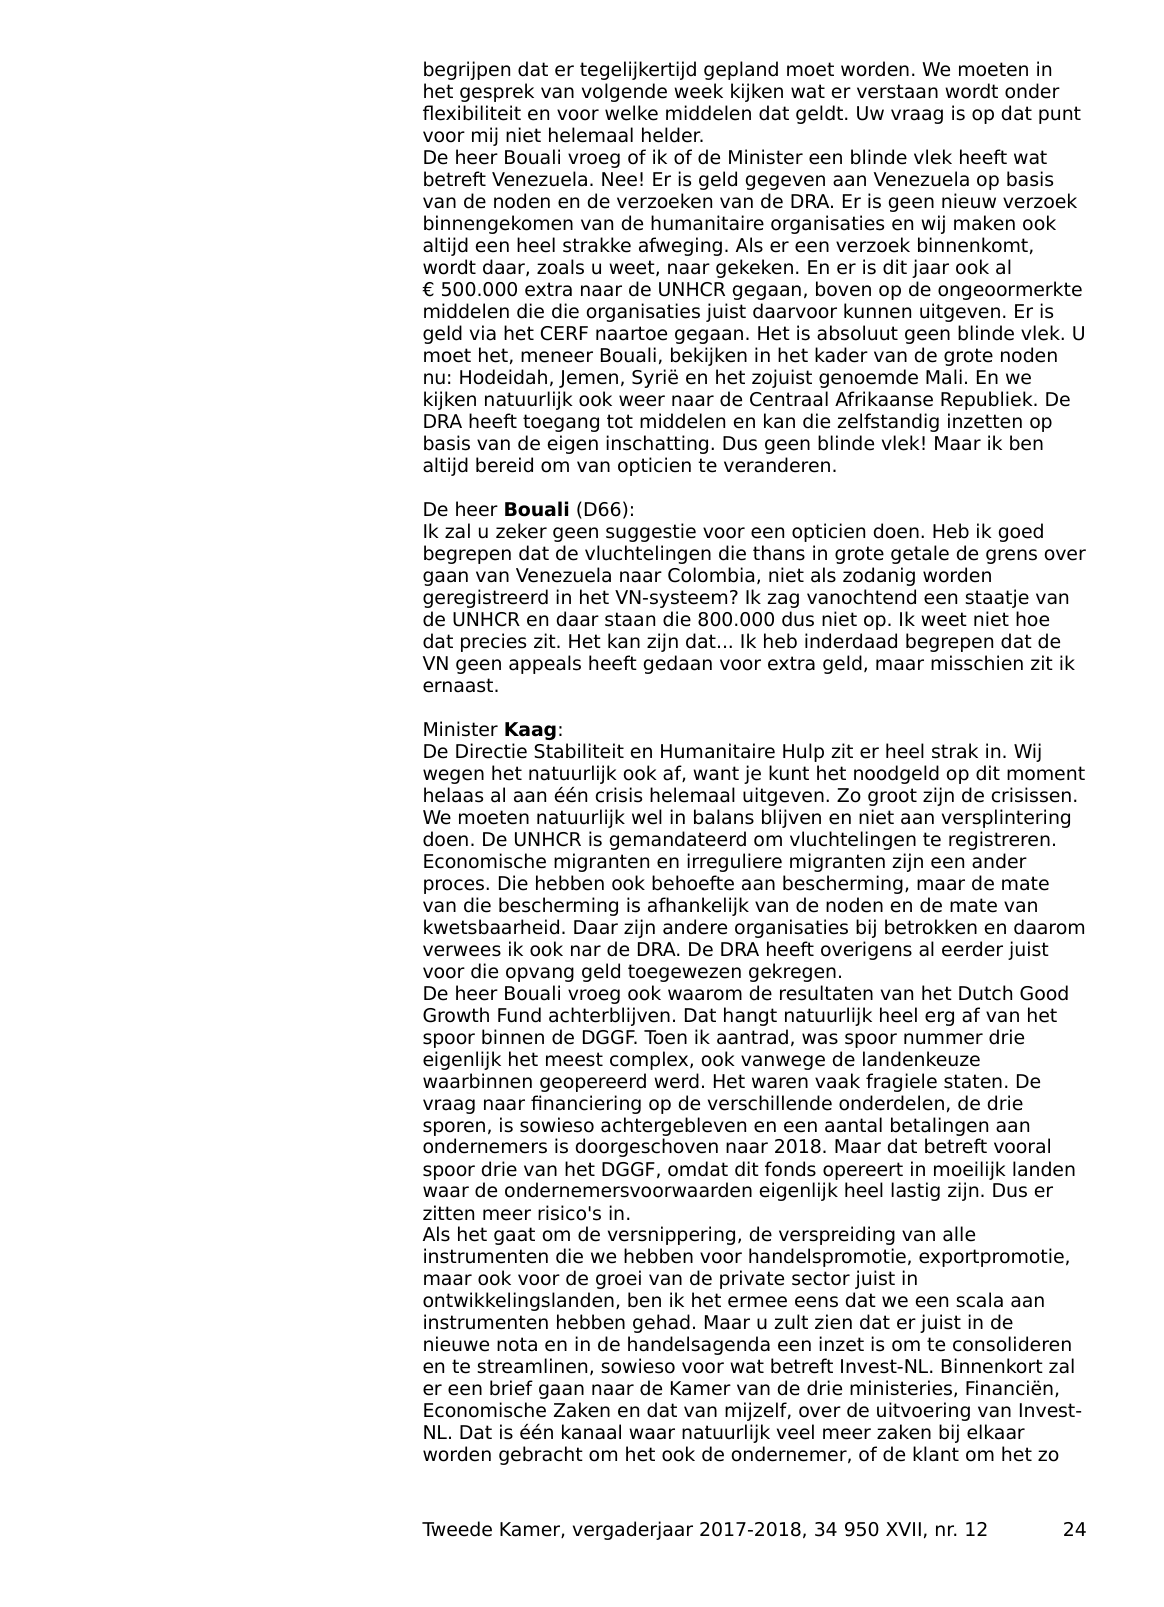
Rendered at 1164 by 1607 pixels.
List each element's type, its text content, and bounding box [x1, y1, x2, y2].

text De heer Bouali vroeg of ik of de Minister een blinde vlek heeft wat betreft Venezuela. Nee! Er is geld gegeven aan Venezuela op basis van de noden en de verzoeken van de DRA. Er is geen nieuw verzoek binnengekomen van de humanitaire organisaties en wij maken ook altijd een heel strakke afweging. Als er een verzoek binnenkomt, wordt daar, zoals u weet, naar gekeken. En er is dit jaar ook al € 500.000 extra naar de UNHCR gegaan, boven op de ongeoormerkte middelen die die organisaties juist daarvoor kunnen uitgeven. Er is geld via het CERF naartoe gegaan. Het is absoluut geen blinde vlek. U moet het, meneer Bouali, bekijken in het kader van de grote noden nu: Hodeidah, Jemen, Syrië en het zojuist genoemde Mali. En we kijken natuurlijk ook weer naar de Centraal Afrikaanse Republiek. De DRA heeft toegang tot middelen en kan die zelfstandig inzetten op basis van de eigen inschatting. Dus geen blinde vlek! Maar ik ben altijd bereid om van opticien te veranderen. [422, 147, 1087, 477]
text Minister Kaag: [422, 719, 1087, 741]
text Als het gaat om de versnippering, de verspreiding van alle instrumenten die we hebben voor handelspromotie, exportpromotie, maar ook voor de groei van de private sector juist in ontwikkelingslanden, ben ik het ermee eens dat we een scala aan instrumenten hebben gehad. Maar u zult zien dat er juist in de nieuwe nota en in de handelsagenda een inzet is om te consolideren en te streamlinen, sowieso voor wat betreft Invest-NL. Binnenkort zal er een brief gaan naar de Kamer van de drie ministeries, Financiën, Economische Zaken en dat van mijzelf, over de uitvoering van Invest-NL. Dat is één kanaal waar natuurlijk veel meer zaken bij elkaar worden gebracht om het ook de ondernemer, of de klant om het zo [422, 1224, 1087, 1466]
text Ik zal u zeker geen suggestie voor een opticien doen. Heb ik goed begrepen dat de vluchtelingen die thans in grote getale de grens over gaan van Venezuela naar Colombia, niet als zodanig worden geregistreerd in het VN-systeem? Ik zag vanochtend een staatje van de UNHCR en daar staan die 800.000 dus niet op. Ik weet niet hoe dat precies zit. Het kan zijn dat... Ik heb inderdaad begrepen dat de VN geen appeals heeft gedaan voor extra geld, maar misschien zit ik ernaast. [422, 521, 1087, 697]
text begrijpen dat er tegelijkertijd gepland moet worden. We moeten in het gesprek van volgende week kijken wat er verstaan wordt onder flexibiliteit en voor welke middelen dat geldt. Uw vraag is op dat punt voor mij niet helemaal helder. [422, 59, 1087, 147]
text De heer Bouali (D66): [422, 499, 1087, 521]
text De Directie Stabiliteit en Humanitaire Hulp zit er heel strak in. Wij wegen het natuurlijk ook af, want je kunt het noodgeld op dit moment helaas al aan één crisis helemaal uitgeven. Zo groot zijn de crisissen. We moeten natuurlijk wel in balans blijven en niet aan versplintering doen. De UNHCR is gemandateerd om vluchtelingen te registreren. Economische migranten en irreguliere migranten zijn een ander proces. Die hebben ook behoefte aan bescherming, maar de mate van die bescherming is afhankelijk van de noden en de mate van kwetsbaarheid. Daar zijn andere organisaties bij betrokken en daarom verwees ik ook nar de DRA. De DRA heeft overigens al eerder juist voor die opvang geld toegewezen gekregen. [422, 741, 1087, 983]
text De heer Bouali vroeg ook waarom de resultaten van het Dutch Good Growth Fund achterblijven. Dat hangt natuurlijk heel erg af van het spoor binnen de DGGF. Toen ik aantrad, was spoor nummer drie eigenlijk het meest complex, ook vanwege de landenkeuze waarbinnen geopereerd werd. Het waren vaak fragiele staten. De vraag naar financiering op de verschillende onderdelen, de drie sporen, is sowieso achtergebleven en een aantal betalingen aan ondernemers is doorgeschoven naar 2018. Maar dat betreft vooral spoor drie van het DGGF, omdat dit fonds opereert in moeilijk landen waar de ondernemersvoorwaarden eigenlijk heel lastig zijn. Dus er zitten meer risico's in. [422, 983, 1087, 1224]
